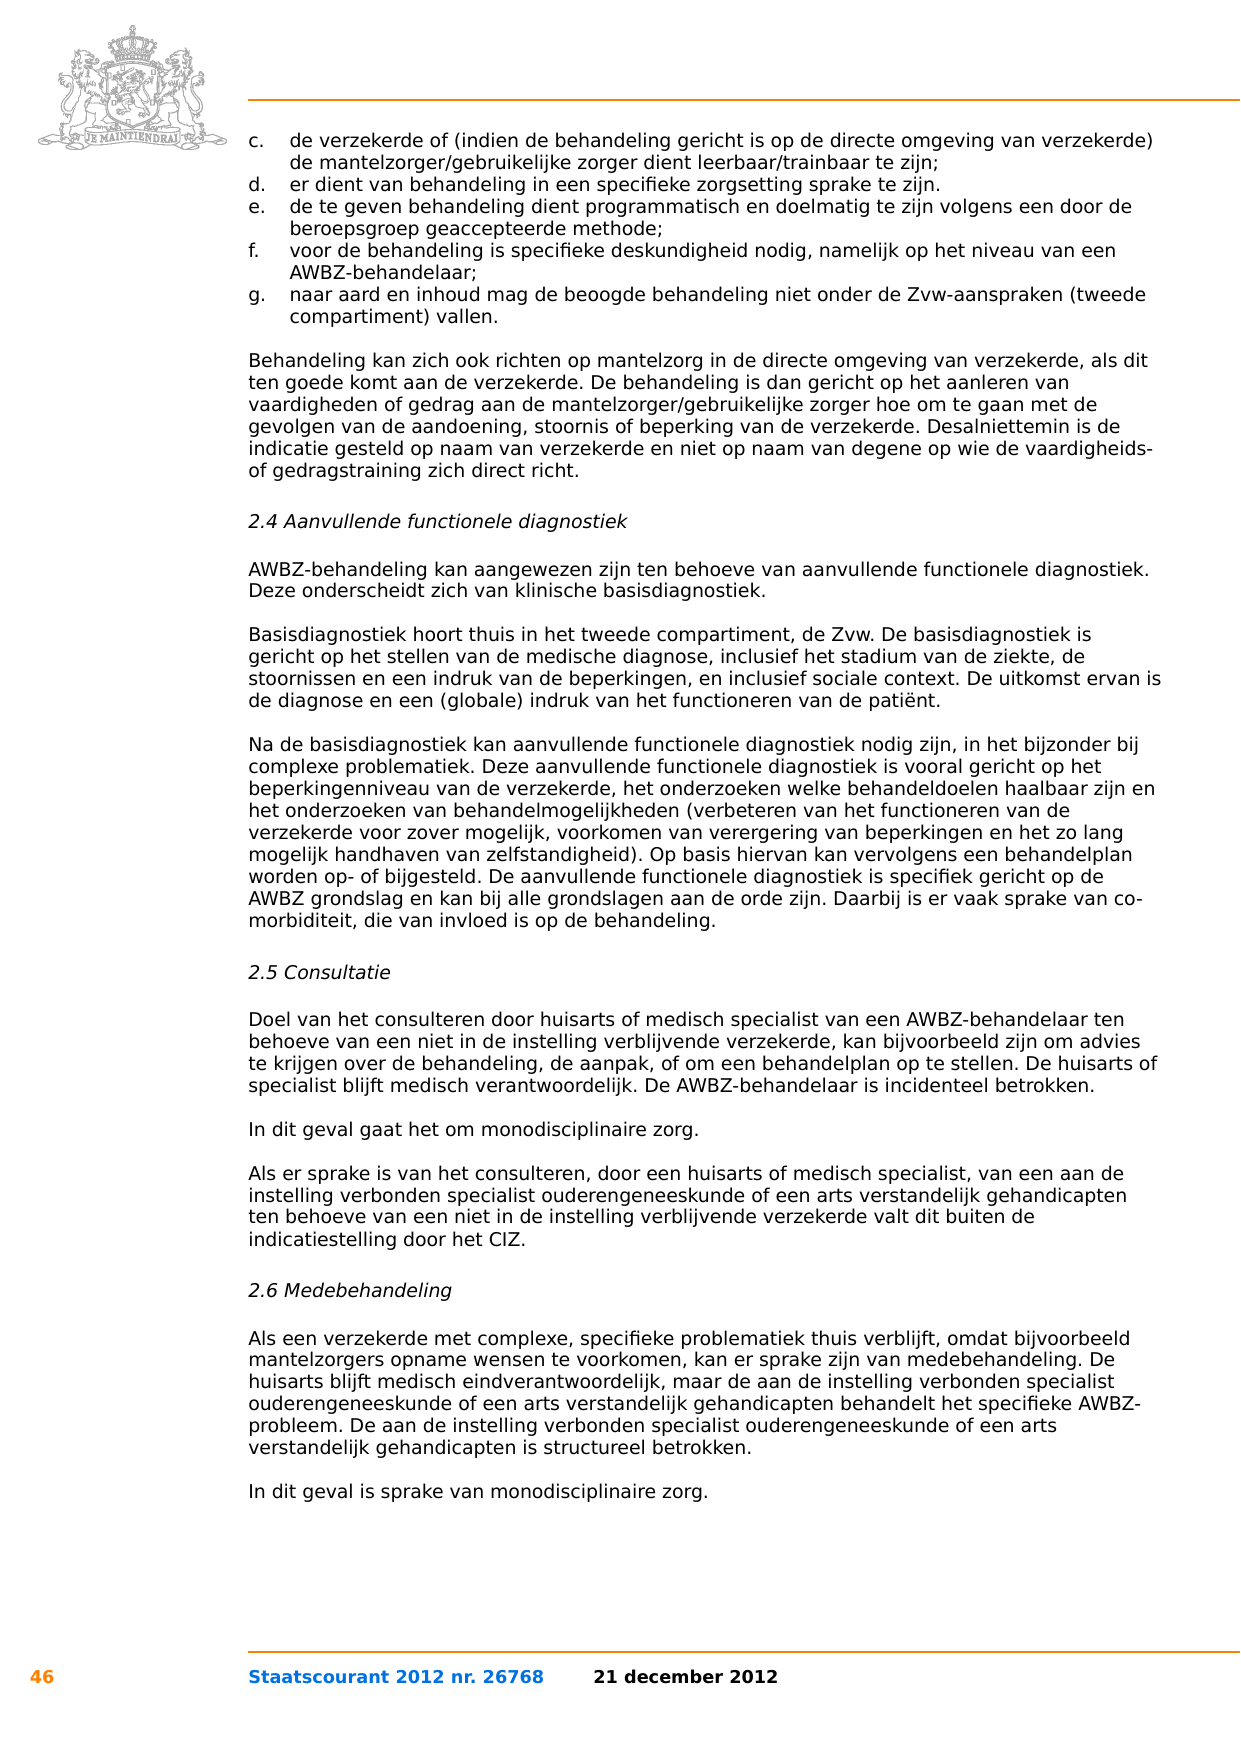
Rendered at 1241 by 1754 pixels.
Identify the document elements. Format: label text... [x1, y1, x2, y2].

subtitle 2.5 Consultatie [248, 962, 1163, 984]
text Als er sprake is van het consulteren, door een huisarts of medisch specialist, van een aan de instelling verbonden specialist ouderengeneeskunde of een arts verstandelijk gehandicapten ten behoeve van een niet in de instelling verblijvende verzekerde valt dit buiten de indicatiestelling door het CIZ. [248, 1162, 1163, 1250]
picture [38, 25, 227, 150]
subtitle 2.6 Medebehandeling [248, 1280, 1163, 1302]
text Behandeling kan zich ook richten op mantelzorg in de directe omgeving van verzekerde, als dit ten goede komt aan de verzekerde. De behandeling is dan gericht op het aanleren van vaardigheden of gedrag aan de mantelzorger/gebruikelijke zorger hoe om te gaan met de gevolgen van de aandoening, stoornis of beperking van de verzekerde. Desalniettemin is de indicatie gesteld op naam van verzekerde en niet op naam van degene op wie de vaardigheids- of gedragstraining zich direct richt. [248, 349, 1163, 481]
text c. de verzekerde of (indien de behandeling gericht is op de directe omgeving van verzekerde) de mantelzorger/gebruikelijke zorger dient leerbaar/trainbaar te zijn; [248, 130, 1163, 174]
text e. de te geven behandeling dient programmatisch en doelmatig te zijn volgens een door de beroepsgroep geaccepteerde methode; [248, 196, 1163, 240]
text AWBZ-behandeling kan aangewezen zijn ten behoeve van aanvullende functionele diagnostiek. Deze onderscheidt zich van klinische basisdiagnostiek. [248, 558, 1163, 602]
text In dit geval is sprake van monodisciplinaire zorg. [248, 1481, 1163, 1503]
text Doel van het consulteren door huisarts of medisch specialist van een AWBZ-behandelaar ten behoeve van een niet in de instelling verblijvende verzekerde, kan bijvoorbeeld zijn om advies te krijgen over de behandeling, de aanpak, of om een behandelplan op te stellen. De huisarts of specialist blijft medisch verantwoordelijk. De AWBZ-behandelaar is incidenteel betrokken. [248, 1009, 1163, 1097]
text Na de basisdiagnostiek kan aanvullende functionele diagnostiek nodig zijn, in het bijzonder bij complexe problematiek. Deze aanvullende functionele diagnostiek is vooral gericht op het beperkingenniveau van de verzekerde, het onderzoeken welke behandeldoelen haalbaar zijn en het onderzoeken van behandelmogelijkheden (verbeteren van het functioneren van de verzekerde voor zover mogelijk, voorkomen van verergering van beperkingen en het zo lang mogelijk handhaven van zelfstandigheid). Op basis hiervan kan vervolgens een behandelplan worden op- of bijgesteld. De aanvullende functionele diagnostiek is specifiek gericht op de AWBZ grondslag en kan bij alle grondslagen aan de orde zijn. Daarbij is er vaak sprake van co-morbiditeit, die van invloed is op de behandeling. [248, 734, 1163, 932]
text f. voor de behandeling is specifieke deskundigheid nodig, namelijk op het niveau van een AWBZ-behandelaar; [248, 240, 1163, 284]
text In dit geval gaat het om monodisciplinaire zorg. [248, 1119, 1163, 1141]
text g. naar aard en inhoud mag de beoogde behandeling niet onder de Zvw-aanspraken (tweede compartiment) vallen. [248, 284, 1163, 328]
text Als een verzekerde met complexe, specifieke problematiek thuis verblijft, omdat bijvoorbeeld mantelzorgers opname wensen te voorkomen, kan er sprake zijn van medebehandeling. De huisarts blijft medisch eindverantwoordelijk, maar de aan de instelling verbonden specialist ouderengeneeskunde of een arts verstandelijk gehandicapten behandelt het specifieke AWBZ-probleem. De aan de instelling verbonden specialist ouderengeneeskunde of een arts verstandelijk gehandicapten is structureel betrokken. [248, 1327, 1163, 1459]
text d. er dient van behandeling in een specifieke zorgsetting sprake te zijn. [248, 174, 1163, 196]
text Basisdiagnostiek hoort thuis in het tweede compartiment, de Zvw. De basisdiagnostiek is gericht op het stellen van de medische diagnose, inclusief het stadium van de ziekte, de stoornissen en een indruk van de beperkingen, en inclusief sociale context. De uitkomst ervan is de diagnose en een (globale) indruk van het functioneren van de patiënt. [248, 624, 1163, 712]
subtitle 2.4 Aanvullende functionele diagnostiek [248, 511, 1163, 533]
